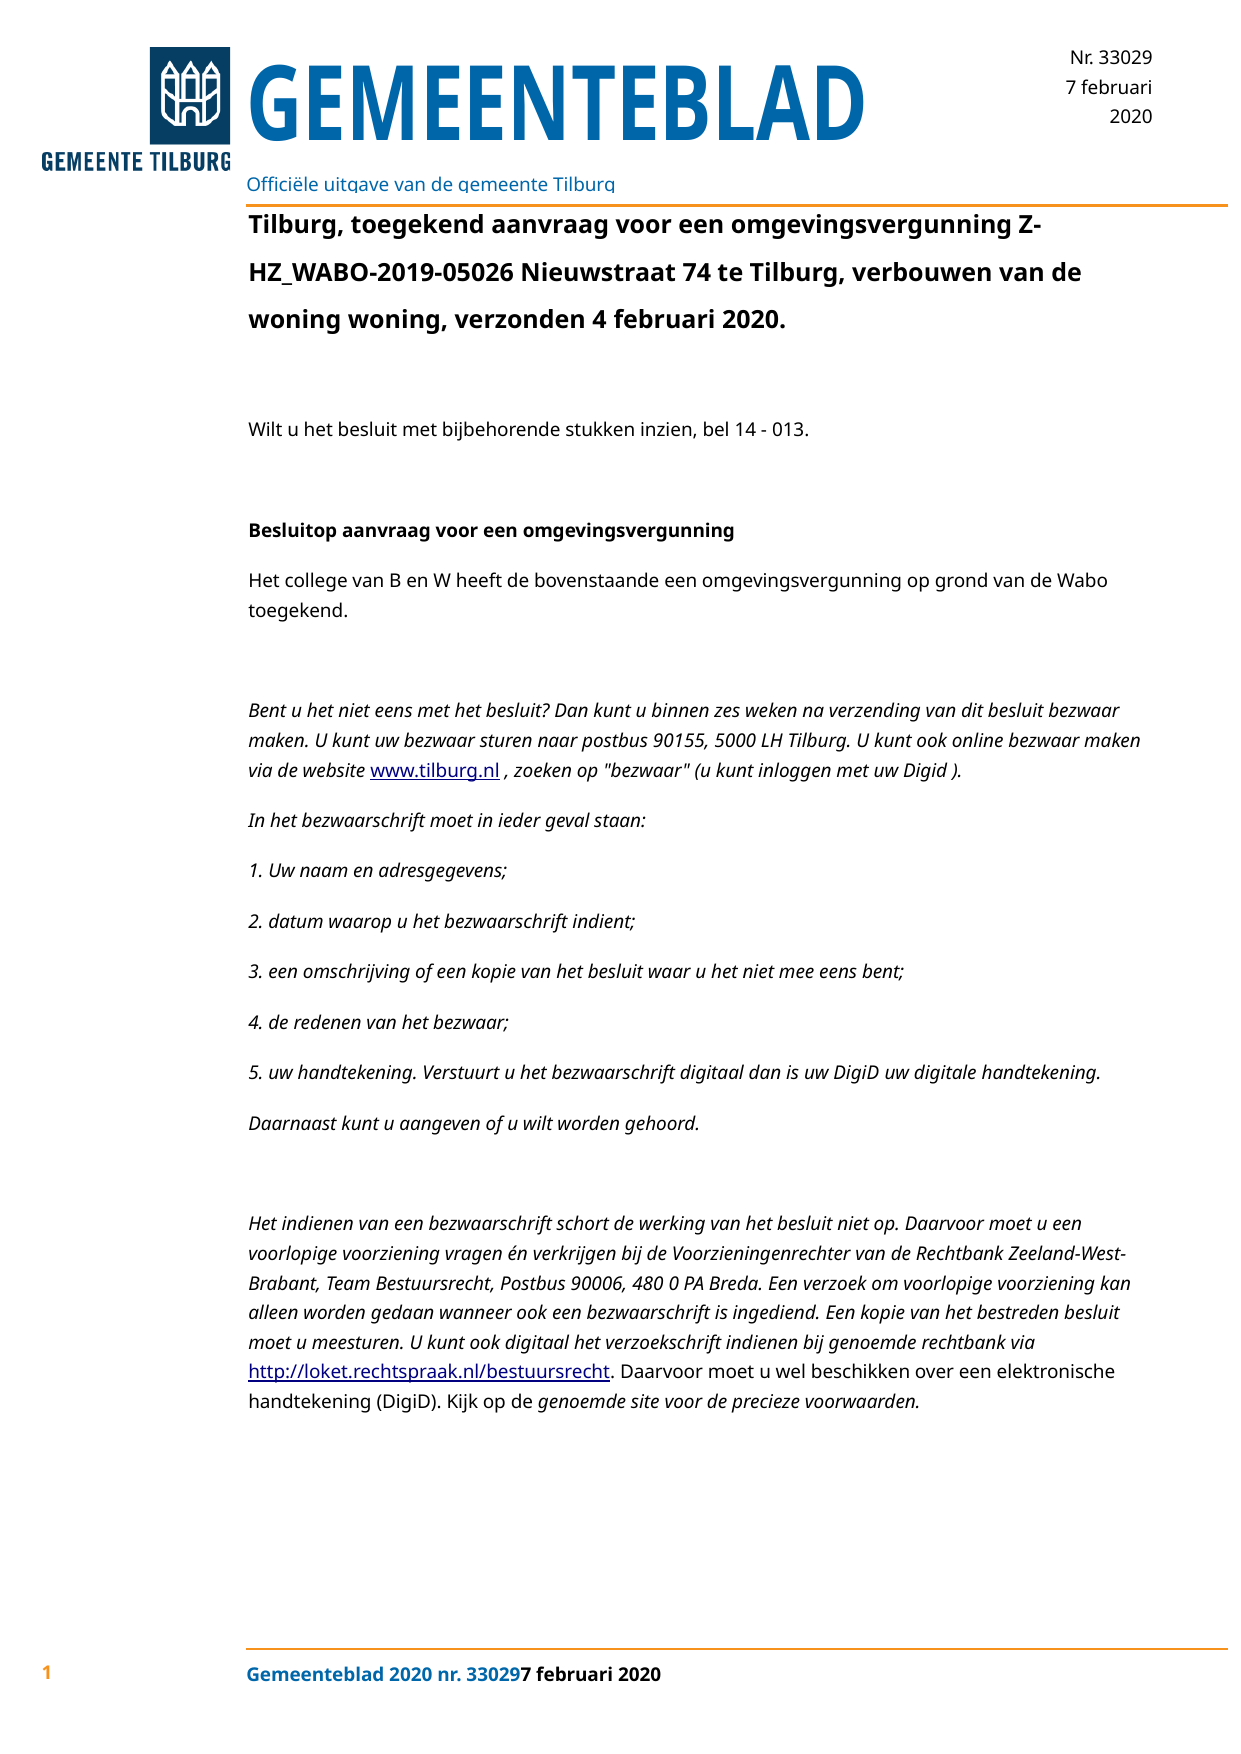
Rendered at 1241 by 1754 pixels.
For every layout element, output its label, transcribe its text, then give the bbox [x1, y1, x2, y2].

text Bent u het niet eens met het besluit? Dan kunt u binnen zes weken na verzending van dit besluit bezwaar maken. U kunt uw bezwaar sturen naar postbus 90155, 5000 LH Tilburg. U kunt ook online bezwaar maken via de website www.tilburg.nl , zoeken op "bezwaar" (u kunt inloggen met uw Digid ). [248, 698, 1152, 782]
text Daarnaast kunt u aangeven of u wilt worden gehoord. [248, 1110, 1152, 1135]
text Het college van B en W heeft de bovenstaande een omgevingsvergunning op grond van de Wabo toegekend. [248, 567, 1152, 622]
text 1. Uw naam en adresgegevens; [248, 858, 1152, 883]
text Tilburg, toegekend aanvraag voor een omgevingsvergunning Z-HZ_WABO-2019-05026 Nieuwstraat 74 te Tilburg, verbouwen van de woning woning, verzonden 4 februari 2020. [248, 207, 1152, 336]
text In het bezwaarschrift moet in ieder geval staan: [248, 807, 1152, 833]
text Besluitop aanvraag voor een omgevingsvergunning [248, 517, 1152, 542]
text Wilt u het besluit met bijbehorende stukken inzien, bel 14 - 013. [248, 416, 1152, 442]
text 5. uw handtekening. Verstuurt u het bezwaarschrift digitaal dan is uw DigiD uw digitale handtekening. [248, 1059, 1152, 1085]
text 4. de redenen van het bezwaar; [248, 1009, 1152, 1034]
picture [41, 47, 231, 172]
text Het indienen van een bezwaarschrift schort de werking van het besluit niet op. Daarvoor moet u een voorlopige voorziening vragen én verkrijgen bij de Voorzieningenrechter van de Rechtbank Zeeland-West-Brabant, Team Bestuursrecht, Postbus 90006, 480 0 PA Breda. Een verzoek om voorlopige voorziening kan alleen worden gedaan wanneer ook een bezwaarschrift is ingediend. Een kopie van het bestreden besluit moet u meesturen. U kunt ook digitaal het verzoekschrift indienen bij genoemde rechtbank via http://loket.rechtspraak.nl/bestuursrecht. Daarvoor moet u wel beschikken over een elektronische handtekening (DigiD). Kijk op de genoemde site voor de precieze voorwaarden. [248, 1211, 1152, 1414]
text 2. datum waarop u het bezwaarschrift indient; [248, 908, 1152, 934]
text 3. een omschrijving of een kopie van het besluit waar u het niet mee eens bent; [248, 958, 1152, 984]
